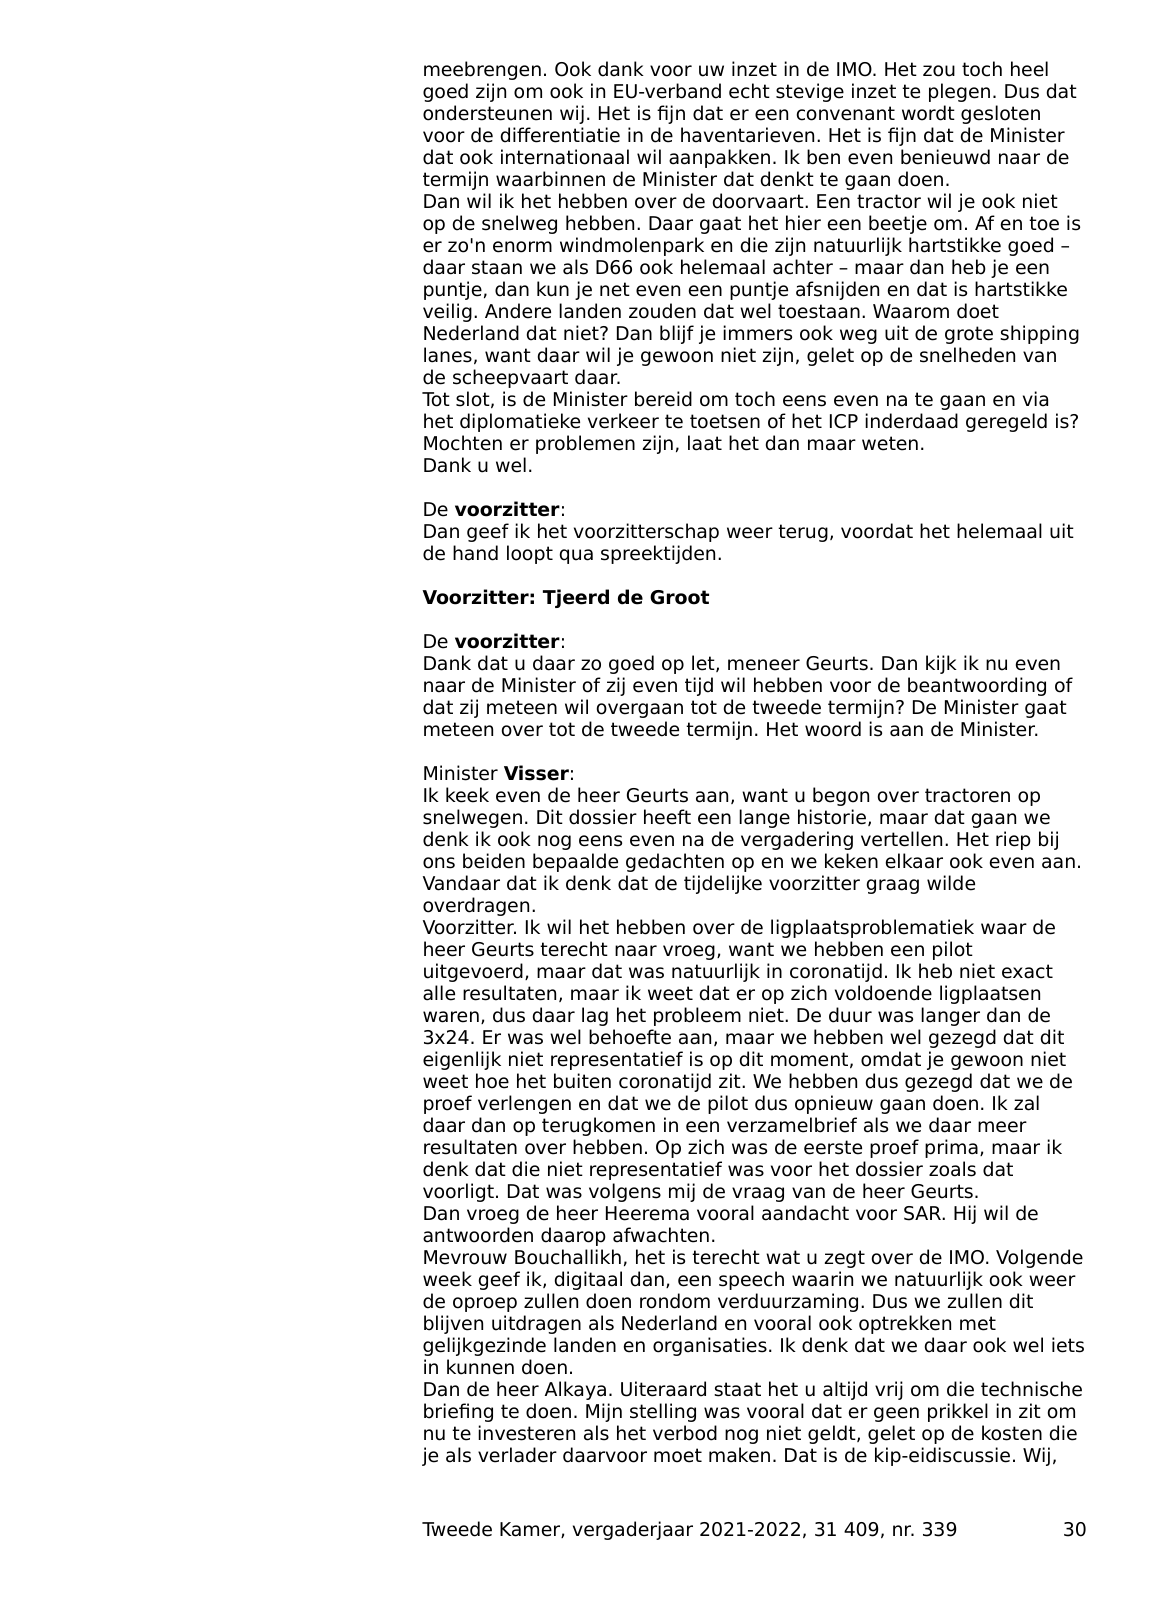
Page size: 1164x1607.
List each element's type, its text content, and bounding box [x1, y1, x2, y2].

text De voorzitter: [422, 631, 1087, 653]
text Tot slot, is de Minister bereid om toch eens even na te gaan en via het diplomatieke verkeer te toetsen of het ICP inderdaad geregeld is? Mochten er problemen zijn, laat het dan maar weten. [422, 389, 1087, 455]
text Dank u wel. [422, 455, 1087, 477]
text Ik keek even de heer Geurts aan, want u begon over tractoren op snelwegen. Dit dossier heeft een lange historie, maar dat gaan we denk ik ook nog eens even na de vergadering vertellen. Het riep bij ons beiden bepaalde gedachten op en we keken elkaar ook even aan. Vandaar dat ik denk dat de tijdelijke voorzitter graag wilde overdragen. [422, 785, 1087, 917]
text De voorzitter: [422, 499, 1087, 521]
text Dan geef ik het voorzitterschap weer terug, voordat het helemaal uit de hand loopt qua spreektijden. [422, 521, 1087, 565]
text Dank dat u daar zo goed op let, meneer Geurts. Dan kijk ik nu even naar de Minister of zij even tijd wil hebben voor de beantwoording of dat zij meteen wil overgaan tot de tweede termijn? De Minister gaat meteen over tot de tweede termijn. Het woord is aan de Minister. [422, 653, 1087, 741]
text Voorzitter. Ik wil het hebben over de ligplaatsproblematiek waar de heer Geurts terecht naar vroeg, want we hebben een pilot uitgevoerd, maar dat was natuurlijk in coronatijd. Ik heb niet exact alle resultaten, maar ik weet dat er op zich voldoende ligplaatsen waren, dus daar lag het probleem niet. De duur was langer dan de 3x24. Er was wel behoefte aan, maar we hebben wel gezegd dat dit eigenlijk niet representatief is op dit moment, omdat je gewoon niet weet hoe het buiten coronatijd zit. We hebben dus gezegd dat we de proef verlengen en dat we de pilot dus opnieuw gaan doen. Ik zal daar dan op terugkomen in een verzamelbrief als we daar meer resultaten over hebben. Op zich was de eerste proef prima, maar ik denk dat die niet representatief was voor het dossier zoals dat voorligt. Dat was volgens mij de vraag van de heer Geurts. [422, 917, 1087, 1203]
text Dan de heer Alkaya. Uiteraard staat het u altijd vrij om die technische briefing te doen. Mijn stelling was vooral dat er geen prikkel in zit om nu te investeren als het verbod nog niet geldt, gelet op de kosten die je als verlader daarvoor moet maken. Dat is de kip-eidiscussie. Wij, [422, 1379, 1087, 1467]
text Dan wil ik het hebben over de doorvaart. Een tractor wil je ook niet op de snelweg hebben. Daar gaat het hier een beetje om. Af en toe is er zo'n enorm windmolenpark en die zijn natuurlijk hartstikke goed – daar staan we als D66 ook helemaal achter – maar dan heb je een puntje, dan kun je net even een puntje afsnijden en dat is hartstikke veilig. Andere landen zouden dat wel toestaan. Waarom doet Nederland dat niet? Dan blijf je immers ook weg uit de grote shipping lanes, want daar wil je gewoon niet zijn, gelet op de snelheden van de scheepvaart daar. [422, 191, 1087, 389]
text Voorzitter: Tjeerd de Groot [422, 587, 1087, 609]
text meebrengen. Ook dank voor uw inzet in de IMO. Het zou toch heel goed zijn om ook in EU-verband echt stevige inzet te plegen. Dus dat ondersteunen wij. Het is fijn dat er een convenant wordt gesloten voor de differentiatie in de haventarieven. Het is fijn dat de Minister dat ook internationaal wil aanpakken. Ik ben even benieuwd naar de termijn waarbinnen de Minister dat denkt te gaan doen. [422, 59, 1087, 191]
text Dan vroeg de heer Heerema vooral aandacht voor SAR. Hij wil de antwoorden daarop afwachten. [422, 1203, 1087, 1247]
text Minister Visser: [422, 763, 1087, 785]
text Mevrouw Bouchallikh, het is terecht wat u zegt over de IMO. Volgende week geef ik, digitaal dan, een speech waarin we natuurlijk ook weer de oproep zullen doen rondom verduurzaming. Dus we zullen dit blijven uitdragen als Nederland en vooral ook optrekken met gelijkgezinde landen en organisaties. Ik denk dat we daar ook wel iets in kunnen doen. [422, 1247, 1087, 1379]
